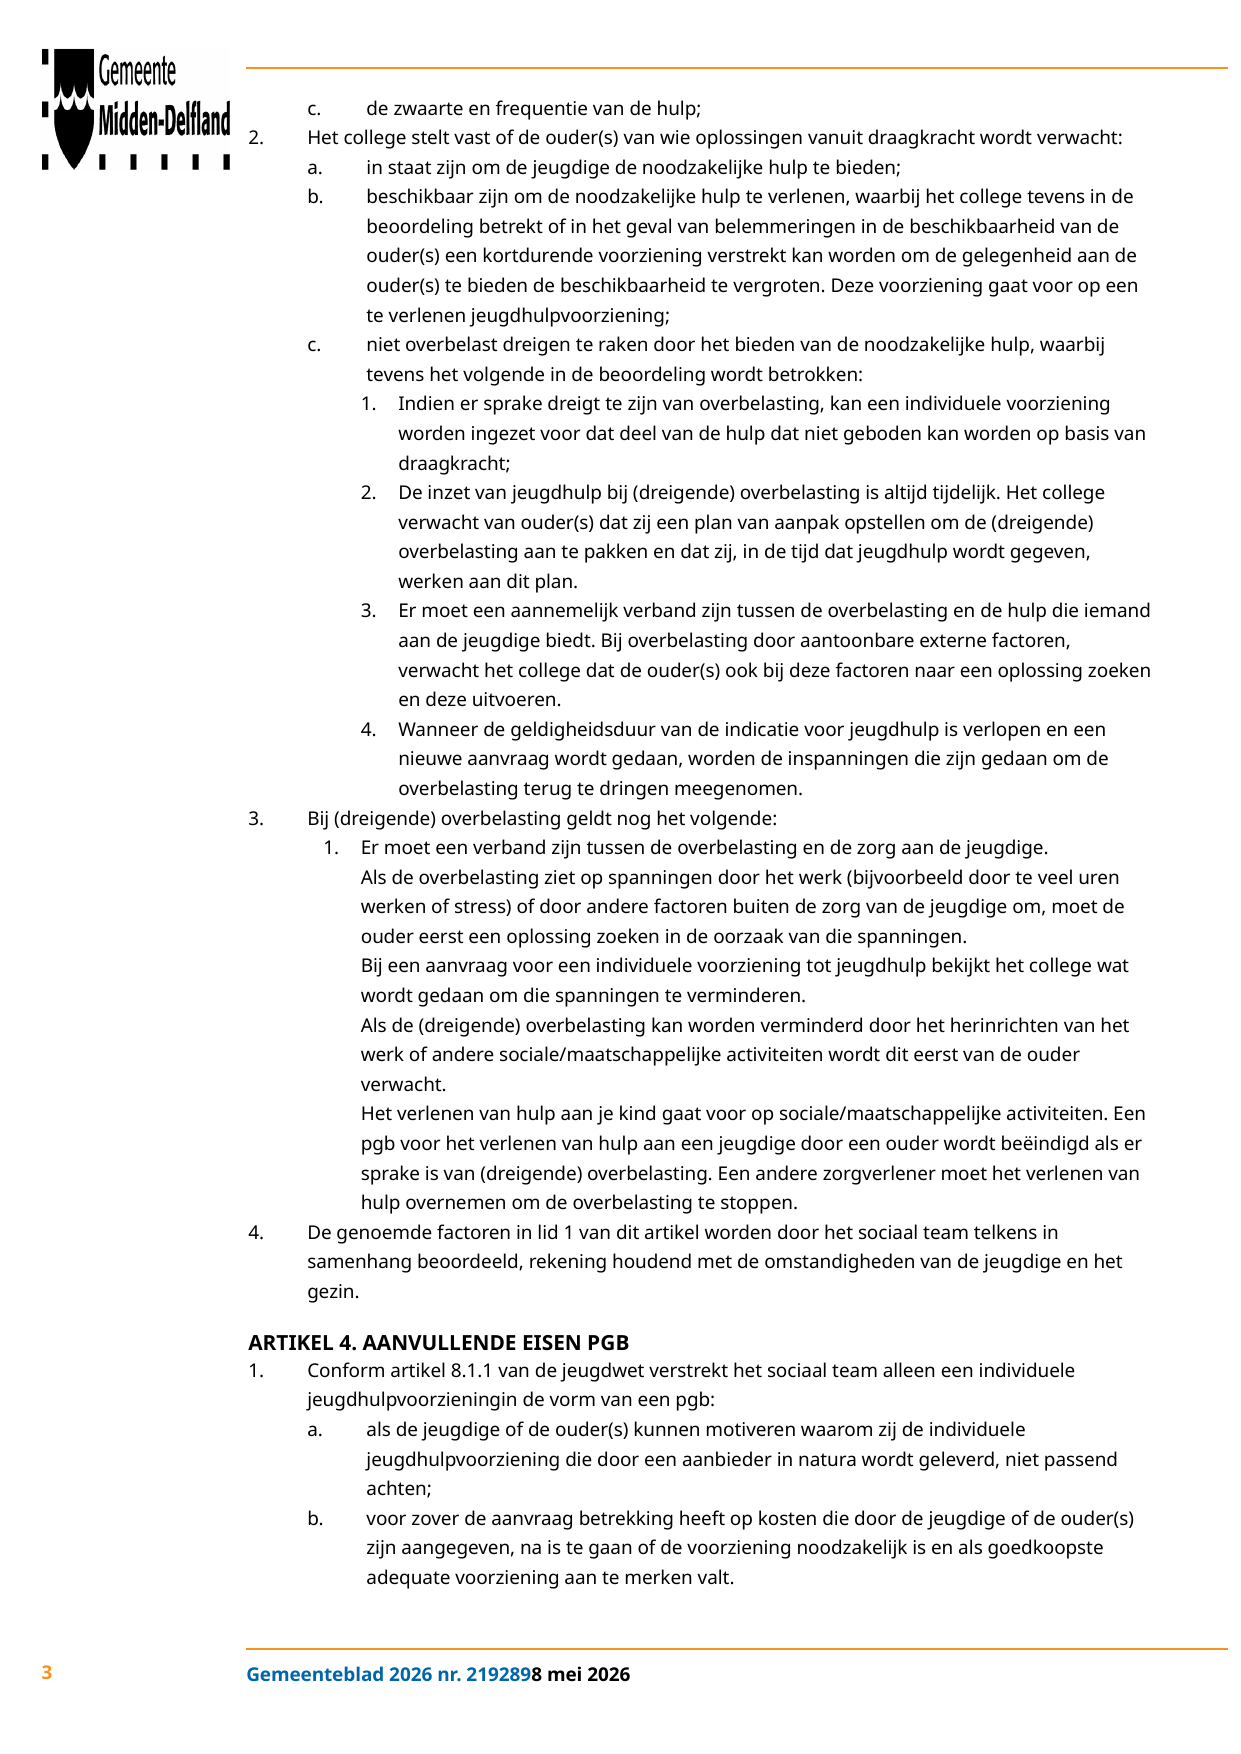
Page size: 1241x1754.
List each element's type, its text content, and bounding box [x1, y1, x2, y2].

list Het college stelt vast of de ouder(s) van wie oplossingen vanuit draagkracht wordt verwacht: [248, 124, 1152, 150]
list Als de overbelasting ziet op spanningen door het werk (bijvoorbeeld door te veel uren werken of stress) of door andere factoren buiten de zorg van de jeugdige om, moet de ouder eerst een oplossing zoeken in de oorzaak van die spanningen. [323, 864, 1152, 949]
list Er moet een aannemelijk verband zijn tussen de overbelasting en de hulp die iemand aan de jeugdige biedt. Bij overbelasting door aantoonbare externe factoren, verwacht het college dat de ouder(s) ook bij deze factoren naar een oplossing zoeken en deze uitvoeren. [361, 598, 1152, 712]
list Bij een aanvraag voor een individuele voorziening tot jeugdhulp bekijkt het college wat wordt gedaan om die spanningen te verminderen. [323, 953, 1152, 1008]
list Het verlenen van hulp aan je kind gaat voor op sociale/maatschappelijke activiteiten. Een pgb voor het verlenen van hulp aan een jeugdige door een ouder wordt beëindigd als er sprake is van (dreigende) overbelasting. Een andere zorgverlener moet het verlenen van hulp overnemen om de overbelasting te stoppen. [323, 1101, 1152, 1215]
list voor zover de aanvraag betrekking heeft op kosten die door de jeugdige of de ouder(s) zijn aangegeven, na is te gaan of de voorziening noodzakelijk is en als goedkoopste adequate voorziening aan te merken valt. [307, 1505, 1152, 1590]
list in staat zijn om de jeugdige de noodzakelijke hulp te bieden; [307, 154, 1152, 180]
list De inzet van jeugdhulp bij (dreigende) overbelasting is altijd tijdelijk. Het college verwacht van ouder(s) dat zij een plan van aanpak opstellen om de (dreigende) overbelasting aan te pakken en dat zij, in de tijd dat jeugdhulp wordt gegeven, werken aan dit plan. [361, 479, 1152, 594]
list als de jeugdige of de ouder(s) kunnen motiveren waarom zij de individuele jeugdhulpvoorziening die door een aanbieder in natura wordt geleverd, niet passend achten; [307, 1416, 1152, 1501]
picture [41, 47, 231, 172]
list de zwaarte en frequentie van de hulp; [307, 95, 1152, 121]
list De genoemde factoren in lid 1 van dit artikel worden door het sociaal team telkens in samenhang beoordeeld, rekening houdend met de omstandigheden van de jeugdige en het gezin. [248, 1219, 1152, 1304]
list Als de (dreigende) overbelasting kan worden verminderd door het herinrichten van het werk of andere sociale/maatschappelijke activiteiten wordt dit eerst van de ouder verwacht. [323, 1012, 1152, 1097]
list Er moet een verband zijn tussen de overbelasting en de zorg aan de jeugdige. [323, 834, 1152, 860]
list beschikbaar zijn om de noodzakelijke hulp te verlenen, waarbij het college tevens in de beoordeling betrekt of in het geval van belemmeringen in de beschikbaarheid van de ouder(s) een kortdurende voorziening verstrekt kan worden om de gelegenheid aan de ouder(s) te bieden de beschikbaarheid te vergroten. Deze voorziening gaat voor op een te verlenen jeugdhulpvoorziening; [307, 183, 1152, 328]
list Wanneer de geldigheidsduur van de indicatie voor jeugdhulp is verlopen en een nieuwe aanvraag wordt gedaan, worden de inspanningen die zijn gedaan om de overbelasting terug te dringen meegenomen. [361, 716, 1152, 801]
list Indien er sprake dreigt te zijn van overbelasting, kan een individuele voorziening worden ingezet voor dat deel van de hulp dat niet geboden kan worden op basis van draagkracht; [361, 391, 1152, 476]
list niet overbelast dreigen te raken door het bieden van de noodzakelijke hulp, waarbij tevens het volgende in de beoordeling wordt betrokken: [307, 331, 1152, 387]
list Bij (dreigende) overbelasting geldt nog het volgende: [248, 805, 1152, 831]
text ARTIKEL 4. AANVULLENDE EISEN PGB [248, 1328, 1152, 1357]
list Conform artikel 8.1.1 van de jeugdwet verstrekt het sociaal team alleen een individuele jeugdhulpvoorzieningin de vorm van een pgb: [248, 1357, 1152, 1412]
